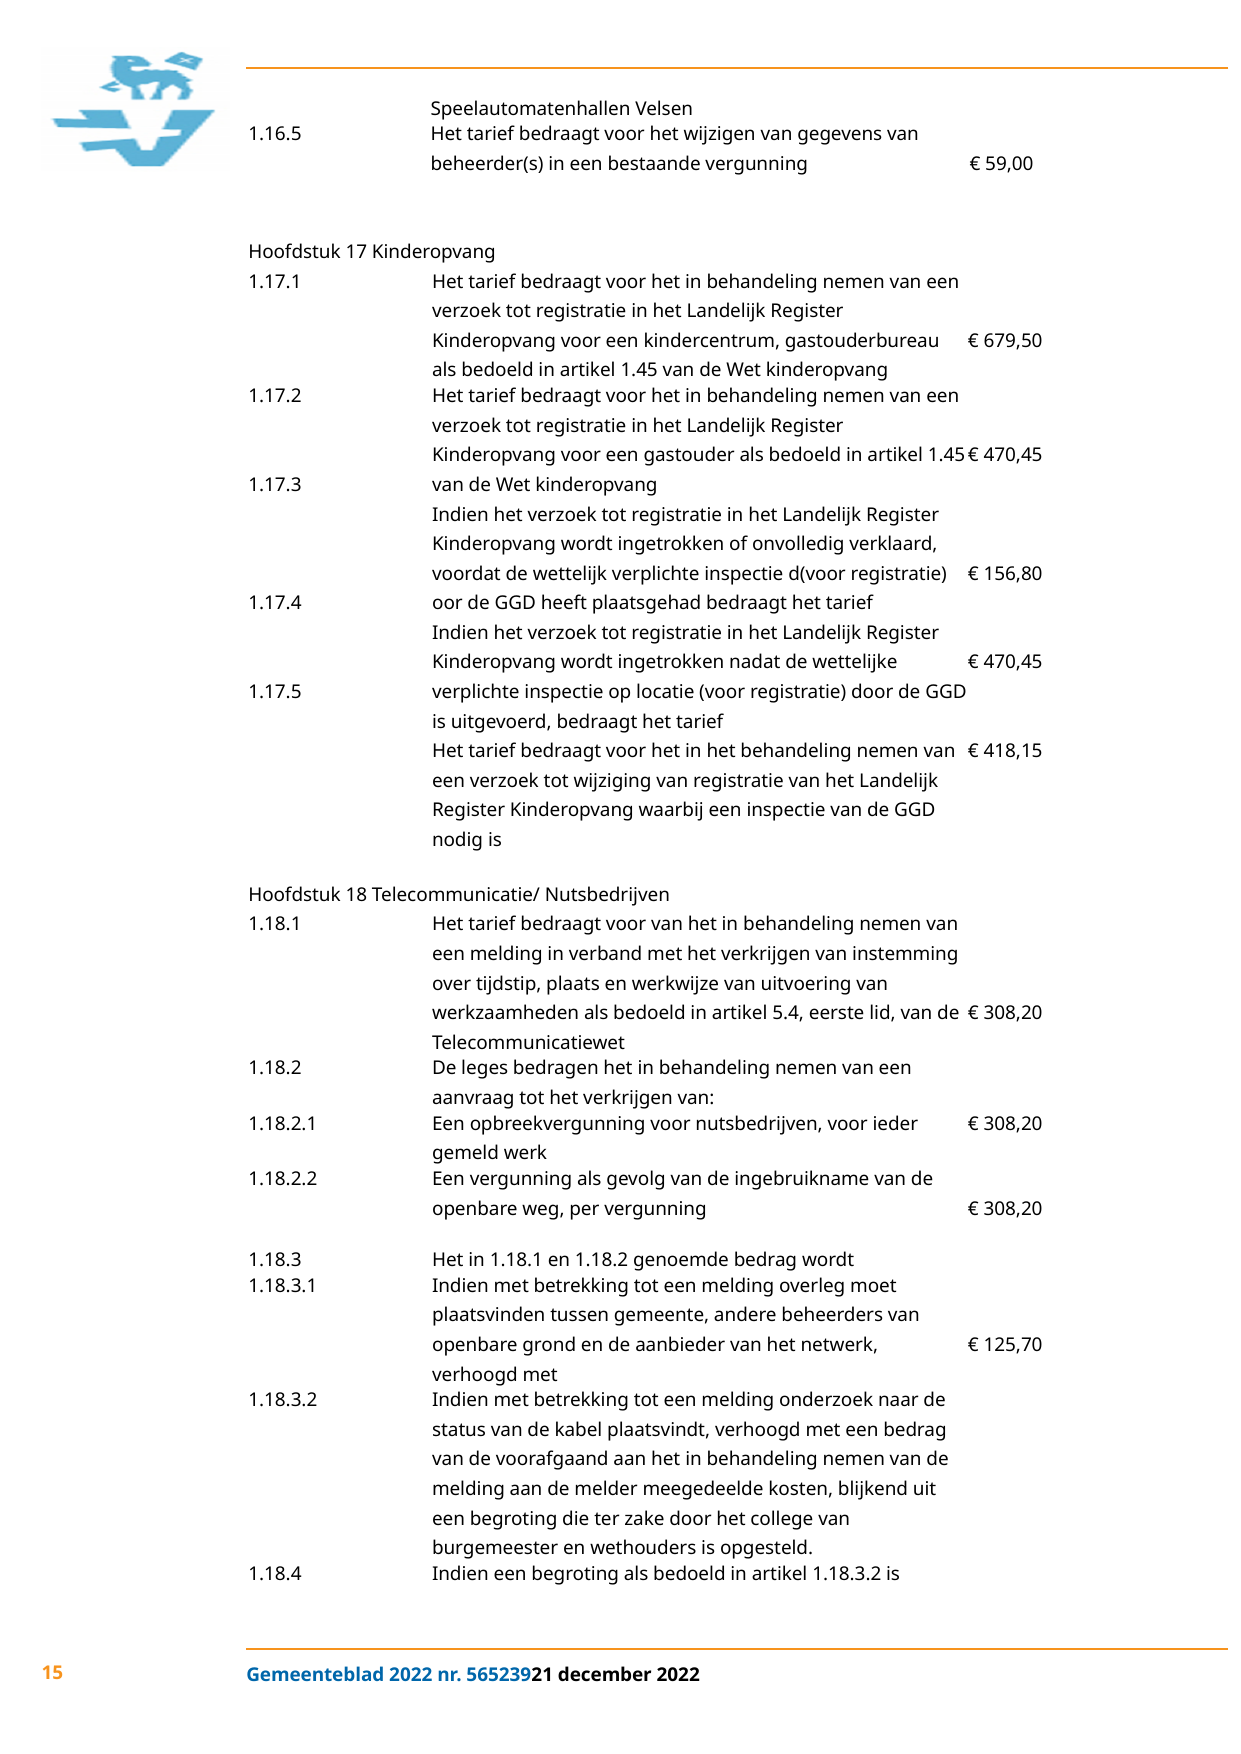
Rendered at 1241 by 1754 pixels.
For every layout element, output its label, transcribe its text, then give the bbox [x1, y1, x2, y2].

table_cell [968, 1221, 1152, 1246]
table_cell Speelautomatenhallen Velsen [430, 95, 969, 121]
table_cell [968, 1055, 1152, 1110]
table_cell [968, 1560, 1152, 1586]
table_cell Indien met betrekking tot een melding overleg moet plaatsvinden tussen gemeente, andere beheerders van openbare grond en de aanbieder van het netwerk, verhoogd met [432, 1272, 968, 1386]
table_header Het tarief bedraagt voor van het in behandeling nemen van een melding in verband met het verkrijgen van instemming over tijdstip, plaats en werkwijze van uitvoering van werkzaamheden als bedoeld in artikel 5.4, eerste lid, van de Telecommunicatiewet [432, 911, 968, 1054]
table_cell Het tarief bedraagt voor het in behandeling nemen van een verzoek tot registratie in het Landelijk Register Kinderopvang voor een gastouder als bedoeld in artikel 1.45 van de Wet kinderopvang Indien het verzoek tot registratie in het Landelijk Register Kinderopvang wordt ingetrokken of onvolledig verklaard, voordat de wettelijk verplichte inspectie d(voor registratie) oor de GGD heeft plaatsgehad bedraagt het tarief Indien het verzoek tot registratie in het Landelijk Register Kinderopvang wordt ingetrokken nadat de wettelijke verplichte inspectie op locatie (voor registratie) door de GGD is uitgevoerd, bedraagt het tarief Het tarief bedraagt voor het in het behandeling nemen van een verzoek tot wijziging van registratie van het Landelijk Register Kinderopvang waarbij een inspectie van de GGD nodig is [432, 383, 968, 852]
table_cell Het in 1.18.1 en 1.18.2 genoemde bedrag wordt [432, 1246, 968, 1272]
table_cell [969, 95, 1152, 121]
table_header 1.17.1 [248, 268, 432, 382]
table_cell 1.18.3.2 [248, 1386, 432, 1560]
table_cell € 125,70 [968, 1272, 1152, 1386]
text Hoofdstuk 17 Kinderopvang [248, 238, 1152, 264]
table_cell 1.18.4 [248, 1560, 432, 1586]
picture [41, 47, 231, 172]
table_cell 1.18.3 [248, 1246, 432, 1272]
table_cell 1.18.2.2 [248, 1165, 432, 1221]
table_cell € 470,45 € 156,80 € 470,45 € 418,15 [968, 383, 1152, 852]
table_header € 308,20 [968, 911, 1152, 1054]
table_cell [432, 1221, 968, 1246]
table_cell Het tarief bedraagt voor het wijzigen van gegevens van beheerder(s) in een bestaande vergunning [430, 121, 969, 176]
table_cell [968, 1386, 1152, 1560]
table_cell [248, 1221, 432, 1246]
table_cell 1.16.5 [248, 121, 430, 176]
table_header Het tarief bedraagt voor het in behandeling nemen van een verzoek tot registratie in het Landelijk Register Kinderopvang voor een kindercentrum, gastouderbureau als bedoeld in artikel 1.45 van de Wet kinderopvang [432, 268, 968, 382]
table_cell Een vergunning als gevolg van de ingebruikname van de openbare weg, per vergunning [432, 1165, 968, 1221]
table_cell € 308,20 [968, 1165, 1152, 1221]
table_cell [968, 1246, 1152, 1272]
table_cell [968, 852, 1152, 878]
table_cell Een opbreekvergunning voor nutsbedrijven, voor ieder gemeld werk [432, 1110, 968, 1165]
table_cell [248, 95, 430, 121]
table_cell 1.18.3.1 [248, 1272, 432, 1386]
table_cell 1.18.2.1 [248, 1110, 432, 1165]
table_cell [248, 852, 432, 878]
table_cell 1.17.2 1.17.3 1.17.4 1.17.5 [248, 383, 432, 852]
table_cell [432, 852, 968, 878]
table_cell Indien een begroting als bedoeld in artikel 1.18.3.2 is [432, 1560, 968, 1586]
table_cell € 308,20 [968, 1110, 1152, 1165]
table_cell Indien met betrekking tot een melding onderzoek naar de status van de kabel plaatsvindt, verhoogd met een bedrag van de voorafgaand aan het in behandeling nemen van de melding aan de melder meegedeelde kosten, blijkend uit een begroting die ter zake door het college van burgemeester en wethouders is opgesteld. [432, 1386, 968, 1560]
text Hoofdstuk 18 Telecommunicatie/ Nutsbedrijven [248, 881, 1152, 907]
table_cell De leges bedragen het in behandeling nemen van een aanvraag tot het verkrijgen van: [432, 1055, 968, 1110]
table_cell € 59,00 [969, 121, 1152, 176]
table_header € 679,50 [968, 268, 1152, 382]
table_cell 1.18.2 [248, 1055, 432, 1110]
table_header 1.18.1 [248, 911, 432, 1054]
